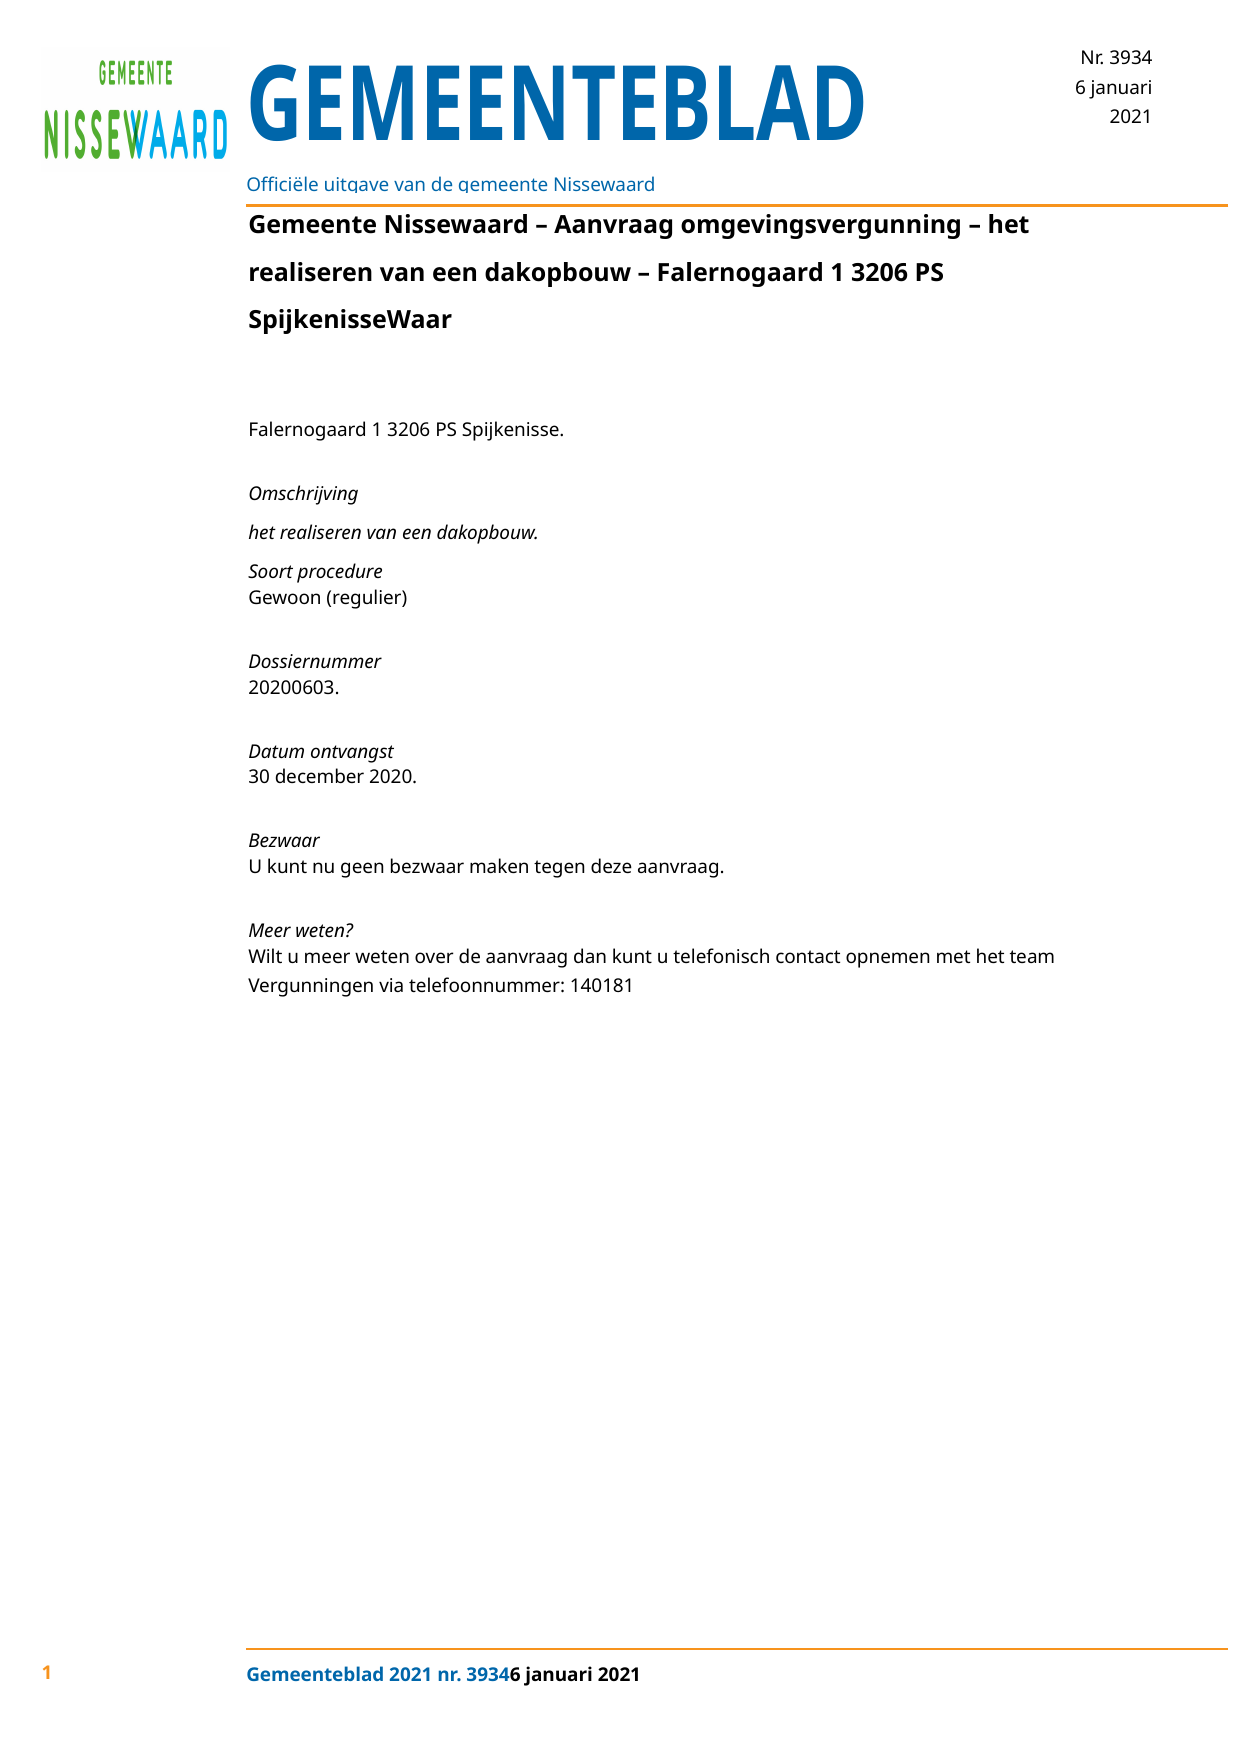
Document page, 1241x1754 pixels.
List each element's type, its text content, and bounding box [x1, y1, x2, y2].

text het realiseren van een dakopbouw. [248, 519, 1152, 545]
text Dossiernummer [248, 648, 1152, 674]
text Omschrijving [248, 480, 1152, 506]
text Falernogaard 1 3206 PS Spijkenisse. [248, 416, 1152, 442]
text 30 december 2020. [248, 763, 1152, 789]
picture [41, 47, 231, 172]
text Datum ontvangst [248, 738, 1152, 763]
text Gewoon (regulier) [248, 584, 1152, 610]
text Meer weten? [248, 917, 1152, 943]
text Soort procedure [248, 558, 1152, 584]
text Wilt u meer weten over de aanvraag dan kunt u telefonisch contact opnemen met het team Vergunningen via telefoonnummer: 140181 [248, 943, 1152, 998]
text U kunt nu geen bezwaar maken tegen deze aanvraag. [248, 853, 1152, 879]
text Bezwaar [248, 827, 1152, 853]
text Gemeente Nissewaard – Aanvraag omgevingsvergunning – het realiseren van een dakopbouw – Falernogaard 1 3206 PS SpijkenisseWaar [248, 207, 1152, 336]
text 20200603. [248, 674, 1152, 699]
